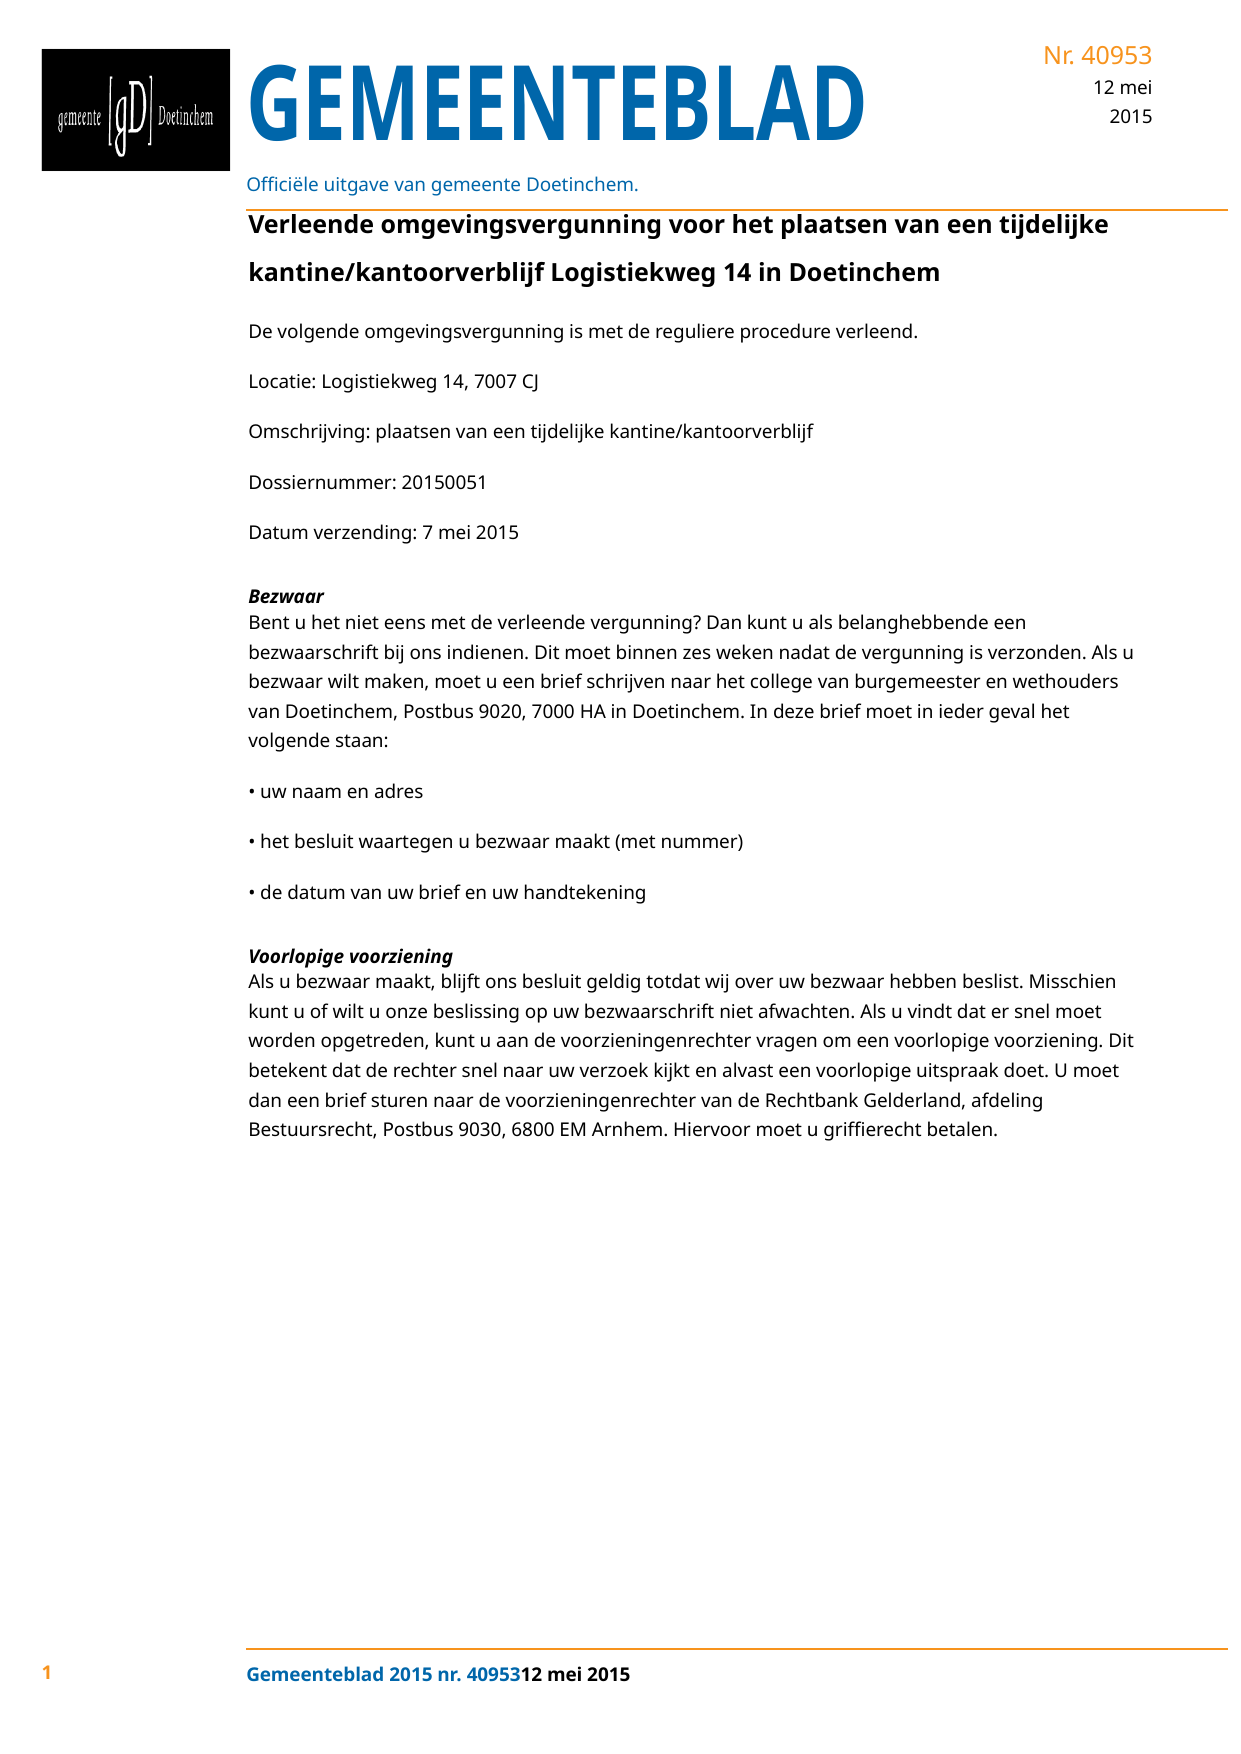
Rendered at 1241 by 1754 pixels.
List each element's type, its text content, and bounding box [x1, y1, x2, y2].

text Voorlopige voorziening [248, 943, 1152, 968]
picture [41, 47, 231, 172]
text Datum verzending: 7 mei 2015 [248, 519, 1152, 545]
text Bent u het niet eens met de verleende vergunning? Dan kunt u als belanghebbende een bezwaarschrift bij ons indienen. Dit moet binnen zes weken nadat de vergunning is verzonden. Als u bezwaar wilt maken, moet u een brief schrijven naar het college van burgemeester en wethouders van Doetinchem, Postbus 9020, 7000 HA in Doetinchem. In deze brief moet in ieder geval het volgende staan: [248, 609, 1152, 753]
text • uw naam en adres [248, 778, 1152, 804]
text Als u bezwaar maakt, blijft ons besluit geldig totdat wij over uw bezwaar hebben beslist. Misschien kunt u of wilt u onze beslissing op uw bezwaarschrift niet afwachten. Als u vindt dat er snel moet worden opgetreden, kunt u aan de voorzieningenrechter vragen om een voorlopige voorziening. Dit betekent dat de rechter snel naar uw verzoek kijkt en alvast een voorlopige uitspraak doet. U moet dan een brief sturen naar de voorzieningenrechter van de Rechtbank Gelderland, afdeling Bestuursrecht, Postbus 9030, 6800 EM Arnhem. Hiervoor moet u griffierecht betalen. [248, 968, 1152, 1142]
text • het besluit waartegen u bezwaar maakt (met nummer) [248, 828, 1152, 854]
text • de datum van uw brief en uw handtekening [248, 879, 1152, 904]
text Locatie: Logistiekweg 14, 7007 CJ [248, 368, 1152, 394]
text Verleende omgevingsvergunning voor het plaatsen van een tijdelijke kantine/kantoorverblijf Logistiekweg 14 in Doetinchem [248, 211, 1152, 288]
text Bezwaar [248, 583, 1152, 609]
text De volgende omgevingsvergunning is met de reguliere procedure verleend. [248, 318, 1152, 344]
text Dossiernummer: 20150051 [248, 469, 1152, 495]
text Omschrijving: plaatsen van een tijdelijke kantine/kantoorverblijf [248, 419, 1152, 444]
